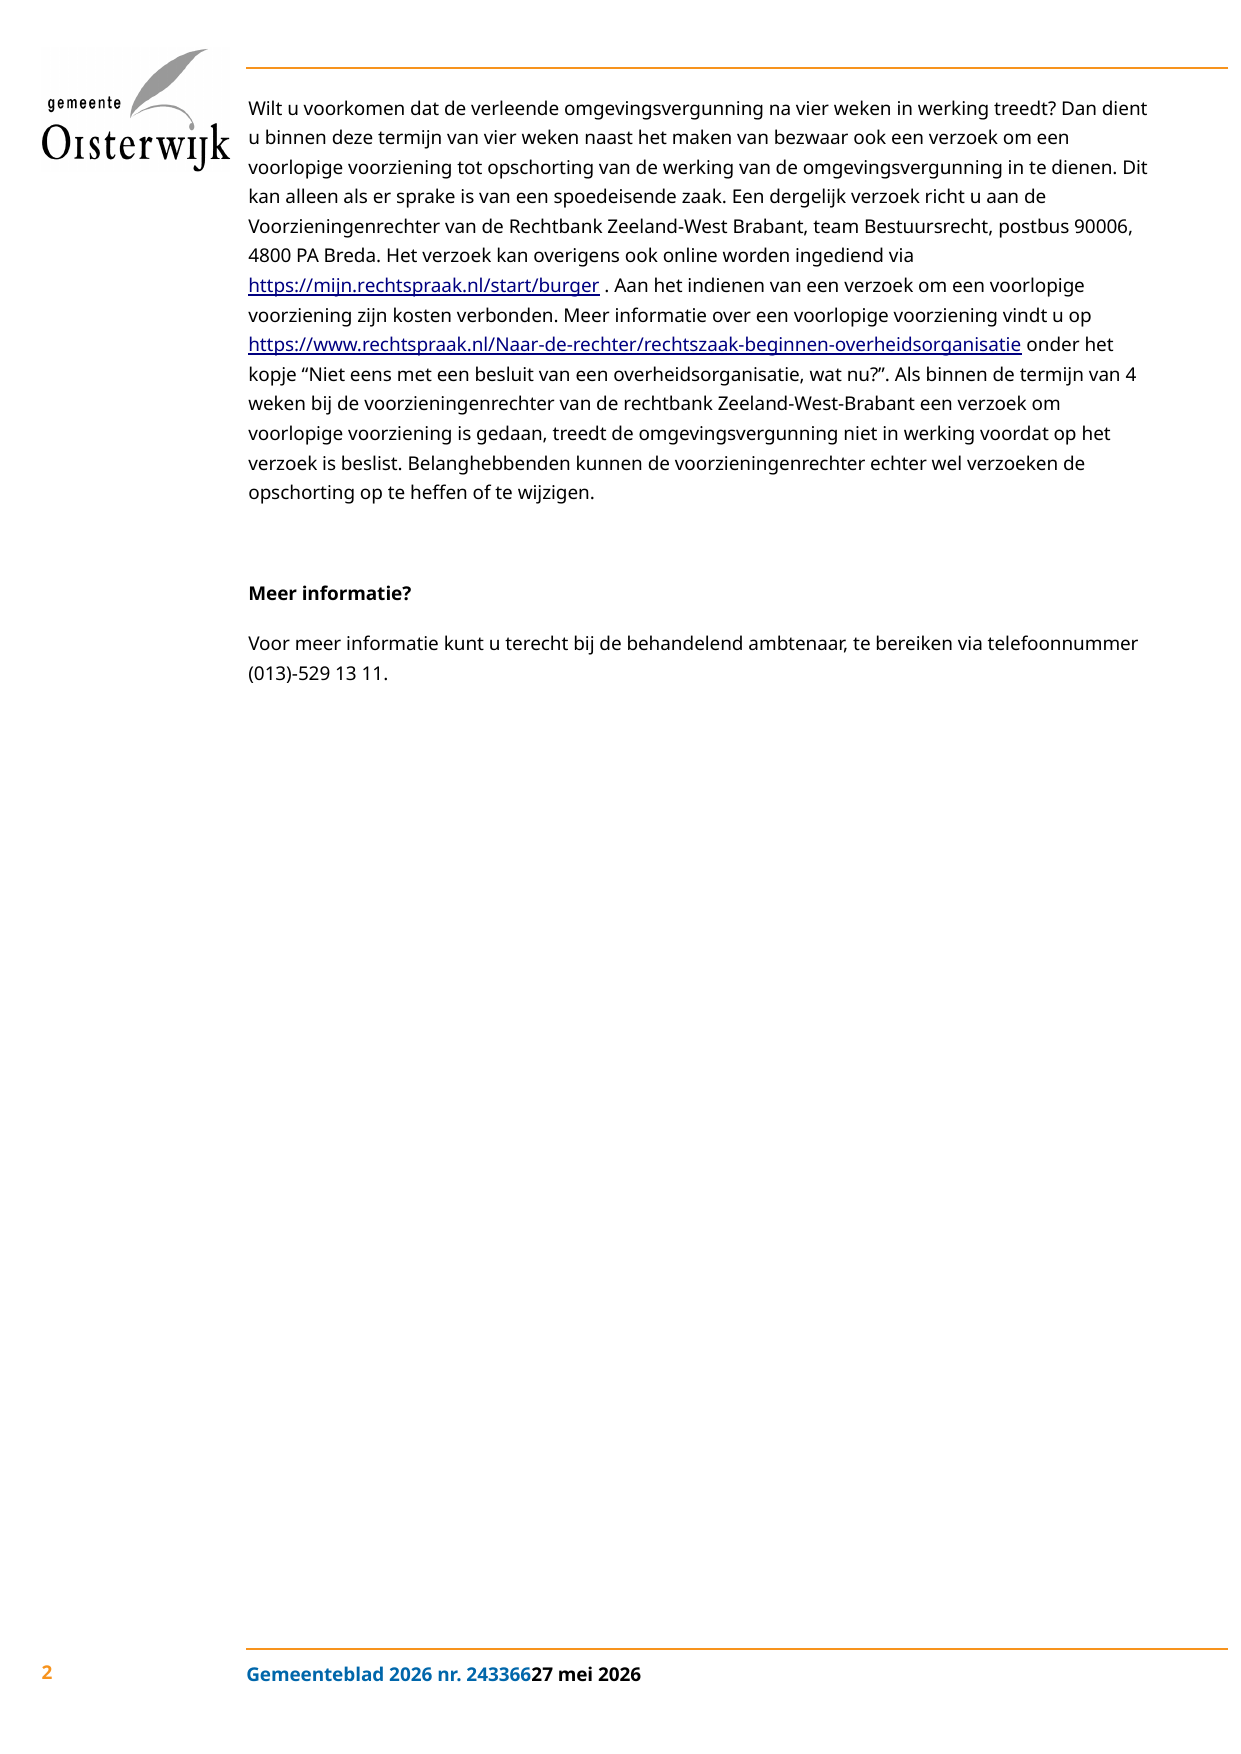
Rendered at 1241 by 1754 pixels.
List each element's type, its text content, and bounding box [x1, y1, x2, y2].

text Voor meer informatie kunt u terecht bij de behandelend ambtenaar, te bereiken via telefoonnummer (013)-529 13 11. [248, 631, 1152, 686]
picture [41, 47, 231, 172]
text Wilt u voorkomen dat de verleende omgevingsvergunning na vier weken in werking treedt? Dan dient u binnen deze termijn van vier weken naast het maken van bezwaar ook een verzoek om een voorlopige voorziening tot opschorting van de werking van de omgevingsvergunning in te dienen. Dit kan alleen als er sprake is van een spoedeisende zaak. Een dergelijk verzoek richt u aan de Voorzieningenrechter van de Rechtbank Zeeland-West Brabant, team Bestuursrecht, postbus 90006, 4800 PA Breda. Het verzoek kan overigens ook online worden ingediend via https://mijn.rechtspraak.nl/start/burger . Aan het indienen van een verzoek om een voorlopige voorziening zijn kosten verbonden. Meer informatie over een voorlopige voorziening vindt u op https://www.rechtspraak.nl/Naar-de-rechter/rechtszaak-beginnen-overheidsorganisatie onder het kopje “Niet eens met een besluit van een overheidsorganisatie, wat nu?”. Als binnen de termijn van 4 weken bij de voorzieningenrechter van de rechtbank Zeeland-West-Brabant een verzoek om voorlopige voorziening is gedaan, treedt de omgevingsvergunning niet in werking voordat op het verzoek is beslist. Belanghebbenden kunnen de voorzieningenrechter echter wel verzoeken de opschorting op te heffen of te wijzigen. [248, 95, 1152, 505]
text Meer informatie? [248, 580, 1152, 606]
